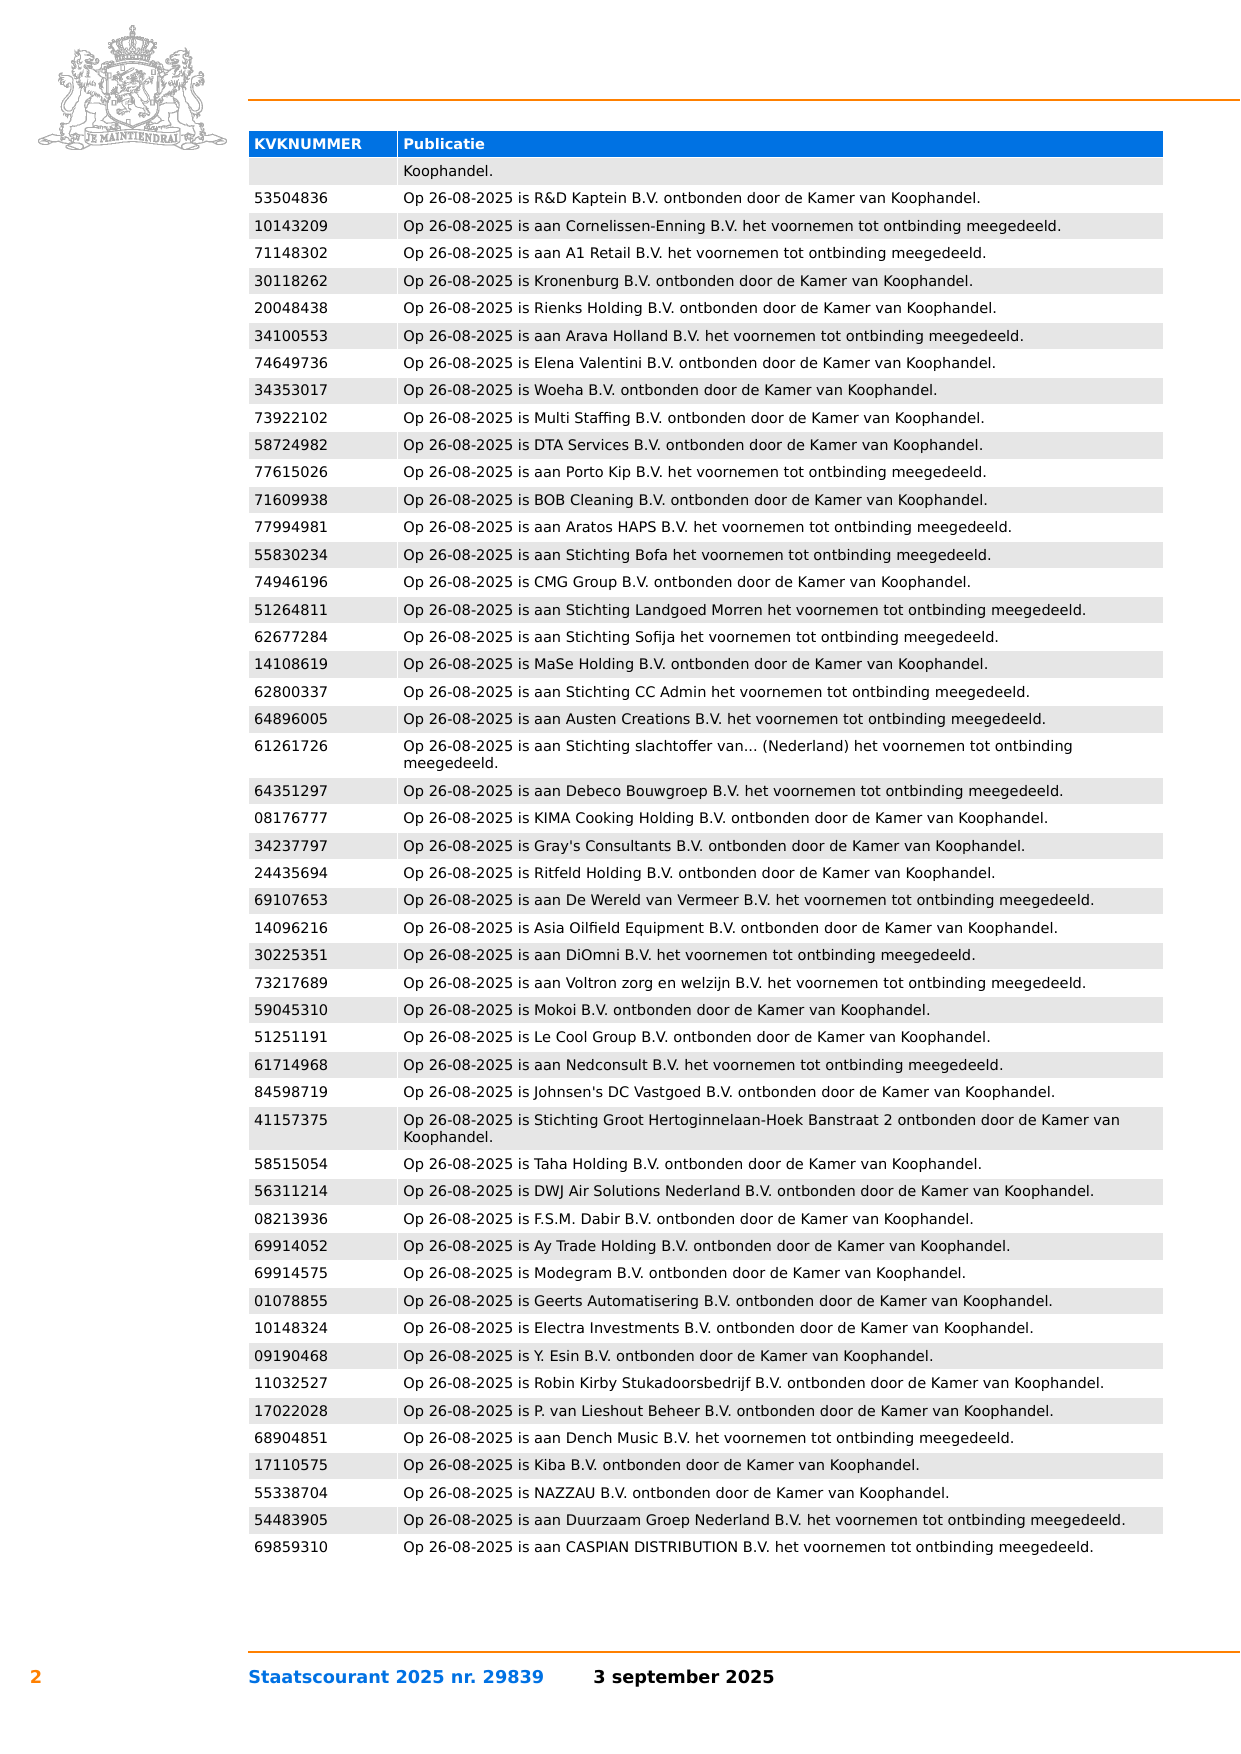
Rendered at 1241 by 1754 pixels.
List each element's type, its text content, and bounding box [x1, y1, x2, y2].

table_cell Op 26-08-2025 is Taha Holding B.V. ontbonden door de Kamer van Koophandel. [398, 1151, 1163, 1177]
table_cell 24435694 [249, 860, 397, 887]
table_cell 09190468 [249, 1343, 397, 1369]
table_cell 74946196 [249, 569, 397, 596]
table_cell Op 26-08-2025 is Stichting Groot Hertoginnelaan-Hoek Banstraat 2 ontbonden door de Kamer van Koophandel. [398, 1107, 1163, 1150]
table_cell 20048438 [249, 295, 397, 322]
table_cell Op 26-08-2025 is MaSe Holding B.V. ontbonden door de Kamer van Koophandel. [398, 651, 1163, 678]
table_cell 56311214 [249, 1179, 397, 1205]
table_cell Op 26-08-2025 is R&D Kaptein B.V. ontbonden door de Kamer van Koophandel. [398, 186, 1163, 212]
table_cell Op 26-08-2025 is Kiba B.V. ontbonden door de Kamer van Koophandel. [398, 1453, 1163, 1479]
table_cell 69914575 [249, 1261, 397, 1287]
table_cell 17022028 [249, 1398, 397, 1424]
table_cell Op 26-08-2025 is aan Stichting Sofija het voornemen tot ontbinding meegedeeld. [398, 624, 1163, 650]
table_cell 34100553 [249, 323, 397, 349]
table_cell Op 26-08-2025 is aan De Wereld van Vermeer B.V. het voornemen tot ontbinding meegedeeld. [398, 888, 1163, 914]
table_cell 34237797 [249, 833, 397, 859]
table_cell 41157375 [249, 1107, 397, 1150]
table_cell Koophandel. [398, 158, 1163, 185]
table_cell Op 26-08-2025 is aan Austen Creations B.V. het voornemen tot ontbinding meegedeeld. [398, 706, 1163, 733]
table_cell Op 26-08-2025 is aan A1 Retail B.V. het voornemen tot ontbinding meegedeeld. [398, 241, 1163, 267]
table_cell 55338704 [249, 1480, 397, 1506]
table_cell 58724982 [249, 432, 397, 459]
table_cell Op 26-08-2025 is CMG Group B.V. ontbonden door de Kamer van Koophandel. [398, 569, 1163, 596]
table_cell Op 26-08-2025 is aan Duurzaam Groep Nederland B.V. het voornemen tot ontbinding meegedeeld. [398, 1507, 1163, 1534]
table_cell 61714968 [249, 1052, 397, 1078]
table_cell Op 26-08-2025 is aan Cornelissen-Enning B.V. het voornemen tot ontbinding meegedeeld. [398, 213, 1163, 239]
table_cell 10148324 [249, 1316, 397, 1342]
table_cell Op 26-08-2025 is Le Cool Group B.V. ontbonden door de Kamer van Koophandel. [398, 1025, 1163, 1051]
table_cell 68904851 [249, 1425, 397, 1451]
table_cell Op 26-08-2025 is Ritfeld Holding B.V. ontbonden door de Kamer van Koophandel. [398, 860, 1163, 887]
table_cell Op 26-08-2025 is Asia Oilfield Equipment B.V. ontbonden door de Kamer van Koophandel. [398, 915, 1163, 941]
table_cell Op 26-08-2025 is Modegram B.V. ontbonden door de Kamer van Koophandel. [398, 1261, 1163, 1287]
table_cell 55830234 [249, 542, 397, 568]
table_cell 17110575 [249, 1453, 397, 1479]
table_cell Op 26-08-2025 is BOB Cleaning B.V. ontbonden door de Kamer van Koophandel. [398, 487, 1163, 513]
table_cell Op 26-08-2025 is aan Voltron zorg en welzijn B.V. het voornemen tot ontbinding meegedeeld. [398, 970, 1163, 996]
table_cell Op 26-08-2025 is Y. Esin B.V. ontbonden door de Kamer van Koophandel. [398, 1343, 1163, 1369]
table_cell 64896005 [249, 706, 397, 733]
table_header Publicatie [398, 131, 1163, 157]
table_cell Op 26-08-2025 is Multi Staffing B.V. ontbonden door de Kamer van Koophandel. [398, 405, 1163, 431]
table_cell 51251191 [249, 1025, 397, 1051]
table_cell 14108619 [249, 651, 397, 678]
table_cell 69859310 [249, 1535, 397, 1561]
table_cell Op 26-08-2025 is NAZZAU B.V. ontbonden door de Kamer van Koophandel. [398, 1480, 1163, 1506]
table_cell 73217689 [249, 970, 397, 996]
table_cell 71609938 [249, 487, 397, 513]
table_cell 62677284 [249, 624, 397, 650]
table_cell Op 26-08-2025 is DWJ Air Solutions Nederland B.V. ontbonden door de Kamer van Koophandel. [398, 1179, 1163, 1205]
table_cell 71148302 [249, 241, 397, 267]
table_cell Op 26-08-2025 is aan Aratos HAPS B.V. het voornemen tot ontbinding meegedeeld. [398, 515, 1163, 541]
table_cell 54483905 [249, 1507, 397, 1534]
table_cell Op 26-08-2025 is aan Stichting slachtoffer van... (Nederland) het voornemen tot ontbinding meegedeeld. [398, 734, 1163, 777]
table_cell 61261726 [249, 734, 397, 777]
table_cell 08213936 [249, 1206, 397, 1232]
table_cell Op 26-08-2025 is aan Stichting Bofa het voornemen tot ontbinding meegedeeld. [398, 542, 1163, 568]
table_cell Op 26-08-2025 is Elena Valentini B.V. ontbonden door de Kamer van Koophandel. [398, 350, 1163, 376]
table_cell Op 26-08-2025 is aan Dench Music B.V. het voornemen tot ontbinding meegedeeld. [398, 1425, 1163, 1451]
table_cell Op 26-08-2025 is Electra Investments B.V. ontbonden door de Kamer van Koophandel. [398, 1316, 1163, 1342]
table_cell Op 26-08-2025 is aan Debeco Bouwgroep B.V. het voornemen tot ontbinding meegedeeld. [398, 778, 1163, 804]
table_cell Op 26-08-2025 is Rienks Holding B.V. ontbonden door de Kamer van Koophandel. [398, 295, 1163, 322]
table_cell Op 26-08-2025 is aan DiOmni B.V. het voornemen tot ontbinding meegedeeld. [398, 943, 1163, 969]
table_cell 64351297 [249, 778, 397, 804]
table_cell Op 26-08-2025 is Mokoi B.V. ontbonden door de Kamer van Koophandel. [398, 997, 1163, 1023]
table_cell Op 26-08-2025 is aan Arava Holland B.V. het voornemen tot ontbinding meegedeeld. [398, 323, 1163, 349]
table_cell Op 26-08-2025 is F.S.M. Dabir B.V. ontbonden door de Kamer van Koophandel. [398, 1206, 1163, 1232]
table_cell 62800337 [249, 679, 397, 705]
table_header KVKNUMMER [249, 131, 397, 157]
table_cell Op 26-08-2025 is aan Porto Kip B.V. het voornemen tot ontbinding meegedeeld. [398, 460, 1163, 486]
table_cell 69914052 [249, 1233, 397, 1260]
table_cell 34353017 [249, 378, 397, 404]
table_cell 53504836 [249, 186, 397, 212]
table_cell 51264811 [249, 597, 397, 623]
table_cell Op 26-08-2025 is KIMA Cooking Holding B.V. ontbonden door de Kamer van Koophandel. [398, 805, 1163, 832]
table_cell 84598719 [249, 1079, 397, 1106]
table_cell 01078855 [249, 1288, 397, 1314]
table_cell Op 26-08-2025 is P. van Lieshout Beheer B.V. ontbonden door de Kamer van Koophandel. [398, 1398, 1163, 1424]
table_cell Op 26-08-2025 is aan CASPIAN DISTRIBUTION B.V. het voornemen tot ontbinding meegedeeld. [398, 1535, 1163, 1561]
table_cell Op 26-08-2025 is aan Stichting CC Admin het voornemen tot ontbinding meegedeeld. [398, 679, 1163, 705]
table_cell 10143209 [249, 213, 397, 239]
table_cell Op 26-08-2025 is Kronenburg B.V. ontbonden door de Kamer van Koophandel. [398, 268, 1163, 294]
table_cell 74649736 [249, 350, 397, 376]
table_cell Op 26-08-2025 is Ay Trade Holding B.V. ontbonden door de Kamer van Koophandel. [398, 1233, 1163, 1260]
picture [38, 25, 227, 150]
table_cell Op 26-08-2025 is DTA Services B.V. ontbonden door de Kamer van Koophandel. [398, 432, 1163, 459]
table_cell Op 26-08-2025 is Robin Kirby Stukadoorsbedrijf B.V. ontbonden door de Kamer van Koophandel. [398, 1370, 1163, 1397]
table_cell Op 26-08-2025 is Geerts Automatisering B.V. ontbonden door de Kamer van Koophandel. [398, 1288, 1163, 1314]
table_cell 58515054 [249, 1151, 397, 1177]
table_cell 73922102 [249, 405, 397, 431]
table_cell 11032527 [249, 1370, 397, 1397]
table_cell 69107653 [249, 888, 397, 914]
table_cell Op 26-08-2025 is Woeha B.V. ontbonden door de Kamer van Koophandel. [398, 378, 1163, 404]
table_cell 77615026 [249, 460, 397, 486]
table_cell 14096216 [249, 915, 397, 941]
table_cell 30118262 [249, 268, 397, 294]
table_cell 30225351 [249, 943, 397, 969]
table_cell Op 26-08-2025 is Gray's Consultants B.V. ontbonden door de Kamer van Koophandel. [398, 833, 1163, 859]
table_cell Op 26-08-2025 is aan Stichting Landgoed Morren het voornemen tot ontbinding meegedeeld. [398, 597, 1163, 623]
table_cell Op 26-08-2025 is Johnsen's DC Vastgoed B.V. ontbonden door de Kamer van Koophandel. [398, 1079, 1163, 1106]
table_cell [249, 158, 397, 185]
table_cell 77994981 [249, 515, 397, 541]
table_cell 59045310 [249, 997, 397, 1023]
table_cell 08176777 [249, 805, 397, 832]
table_cell Op 26-08-2025 is aan Nedconsult B.V. het voornemen tot ontbinding meegedeeld. [398, 1052, 1163, 1078]
